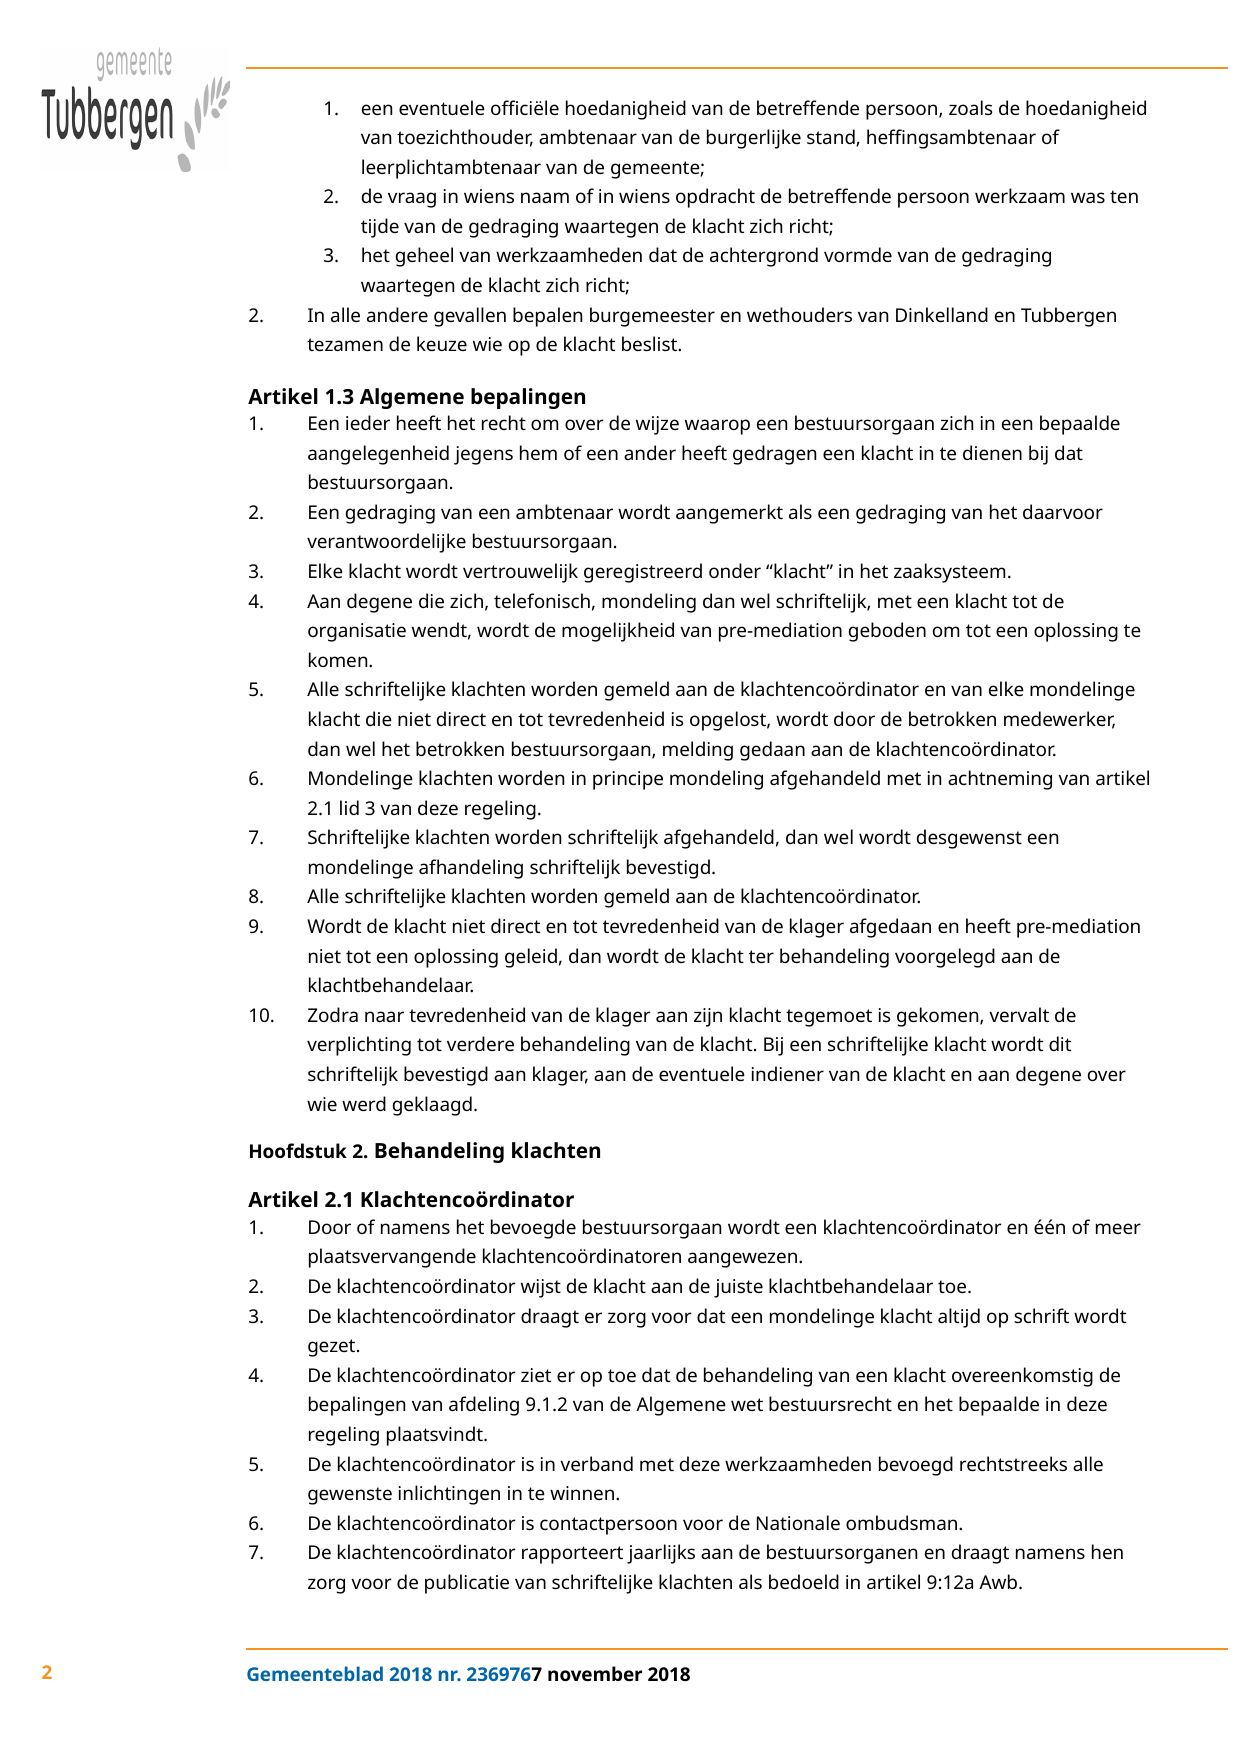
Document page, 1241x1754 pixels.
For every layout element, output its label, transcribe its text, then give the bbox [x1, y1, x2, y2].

list Aan degene die zich, telefonisch, mondeling dan wel schriftelijk, met een klacht tot de organisatie wendt, wordt de mogelijkheid van pre-mediation geboden om tot een oplossing te komen. [248, 588, 1152, 673]
list Een ieder heeft het recht om over de wijze waarop een bestuursorgaan zich in een bepaalde aangelegenheid jegens hem of een ander heeft gedragen een klacht in te dienen bij dat bestuursorgaan. [248, 410, 1152, 495]
list Elke klacht wordt vertrouwelijk geregistreerd onder “klacht” in het zaaksysteem. [248, 558, 1152, 584]
list In alle andere gevallen bepalen burgemeester en wethouders van Dinkelland en Tubbergen tezamen de keuze wie op de klacht beslist. [248, 302, 1152, 357]
text Artikel 1.3 Algemene bepalingen [248, 382, 1152, 410]
list Alle schriftelijke klachten worden gemeld aan de klachtencoördinator en van elke mondelinge klacht die niet direct en tot tevredenheid is opgelost, wordt door de betrokken medewerker, dan wel het betrokken bestuursorgaan, melding gedaan aan de klachtencoördinator. [248, 677, 1152, 761]
list de vraag in wiens naam of in wiens opdracht de betreffende persoon werkzaam was ten tijde van de gedraging waartegen de klacht zich richt; [323, 183, 1152, 239]
list Door of namens het bevoegde bestuursorgaan wordt een klachtencoördinator en één of meer plaatsvervangende klachtencoördinatoren aangewezen. [248, 1214, 1152, 1269]
list een eventuele officiële hoedanigheid van de betreffende persoon, zoals de hoedanigheid van toezichthouder, ambtenaar van de burgerlijke stand, heffingsambtenaar of leerplichtambtenaar van de gemeente; [323, 95, 1152, 180]
list Zodra naar tevredenheid van de klager aan zijn klacht tegemoet is gekomen, vervalt de verplichting tot verdere behandeling van de klacht. Bij een schriftelijke klacht wordt dit schriftelijk bevestigd aan klager, aan de eventuele indiener van de klacht en aan degene over wie werd geklaagd. [248, 1002, 1152, 1116]
list De klachtencoördinator wijst de klacht aan de juiste klachtbehandelaar toe. [248, 1273, 1152, 1299]
list De klachtencoördinator ziet er op toe dat de behandeling van een klacht overeenkomstig de bepalingen van afdeling 9.1.2 van de Algemene wet bestuursrecht en het bepaalde in deze regeling plaatsvindt. [248, 1362, 1152, 1447]
text Artikel 2.1 Klachtencoördinator [248, 1186, 1152, 1214]
picture [41, 47, 231, 172]
list Schriftelijke klachten worden schriftelijk afgehandeld, dan wel wordt desgewenst een mondelinge afhandeling schriftelijk bevestigd. [248, 824, 1152, 880]
list Alle schriftelijke klachten worden gemeld aan de klachtencoördinator. [248, 884, 1152, 909]
list het geheel van werkzaamheden dat de achtergrond vormde van de gedraging waartegen de klacht zich richt; [323, 243, 1152, 298]
list Een gedraging van een ambtenaar wordt aangemerkt als een gedraging van het daarvoor verantwoordelijke bestuursorgaan. [248, 499, 1152, 554]
list De klachtencoördinator is contactpersoon voor de Nationale ombudsman. [248, 1510, 1152, 1536]
list Wordt de klacht niet direct en tot tevredenheid van de klager afgedaan en heeft pre-mediation niet tot een oplossing geleid, dan wordt de klacht ter behandeling voorgelegd aan de klachtbehandelaar. [248, 913, 1152, 998]
list De klachtencoördinator draagt er zorg voor dat een mondelinge klacht altijd op schrift wordt gezet. [248, 1303, 1152, 1358]
text Hoofdstuk 2. Behandeling klachten [248, 1136, 1152, 1165]
list De klachtencoördinator is in verband met deze werkzaamheden bevoegd rechtstreeks alle gewenste inlichtingen in te winnen. [248, 1451, 1152, 1506]
list De klachtencoördinator rapporteert jaarlijks aan de bestuursorganen en draagt namens hen zorg voor de publicatie van schriftelijke klachten als bedoeld in artikel 9:12a Awb. [248, 1539, 1152, 1595]
list Mondelinge klachten worden in principe mondeling afgehandeld met in achtneming van artikel 2.1 lid 3 van deze regeling. [248, 765, 1152, 821]
